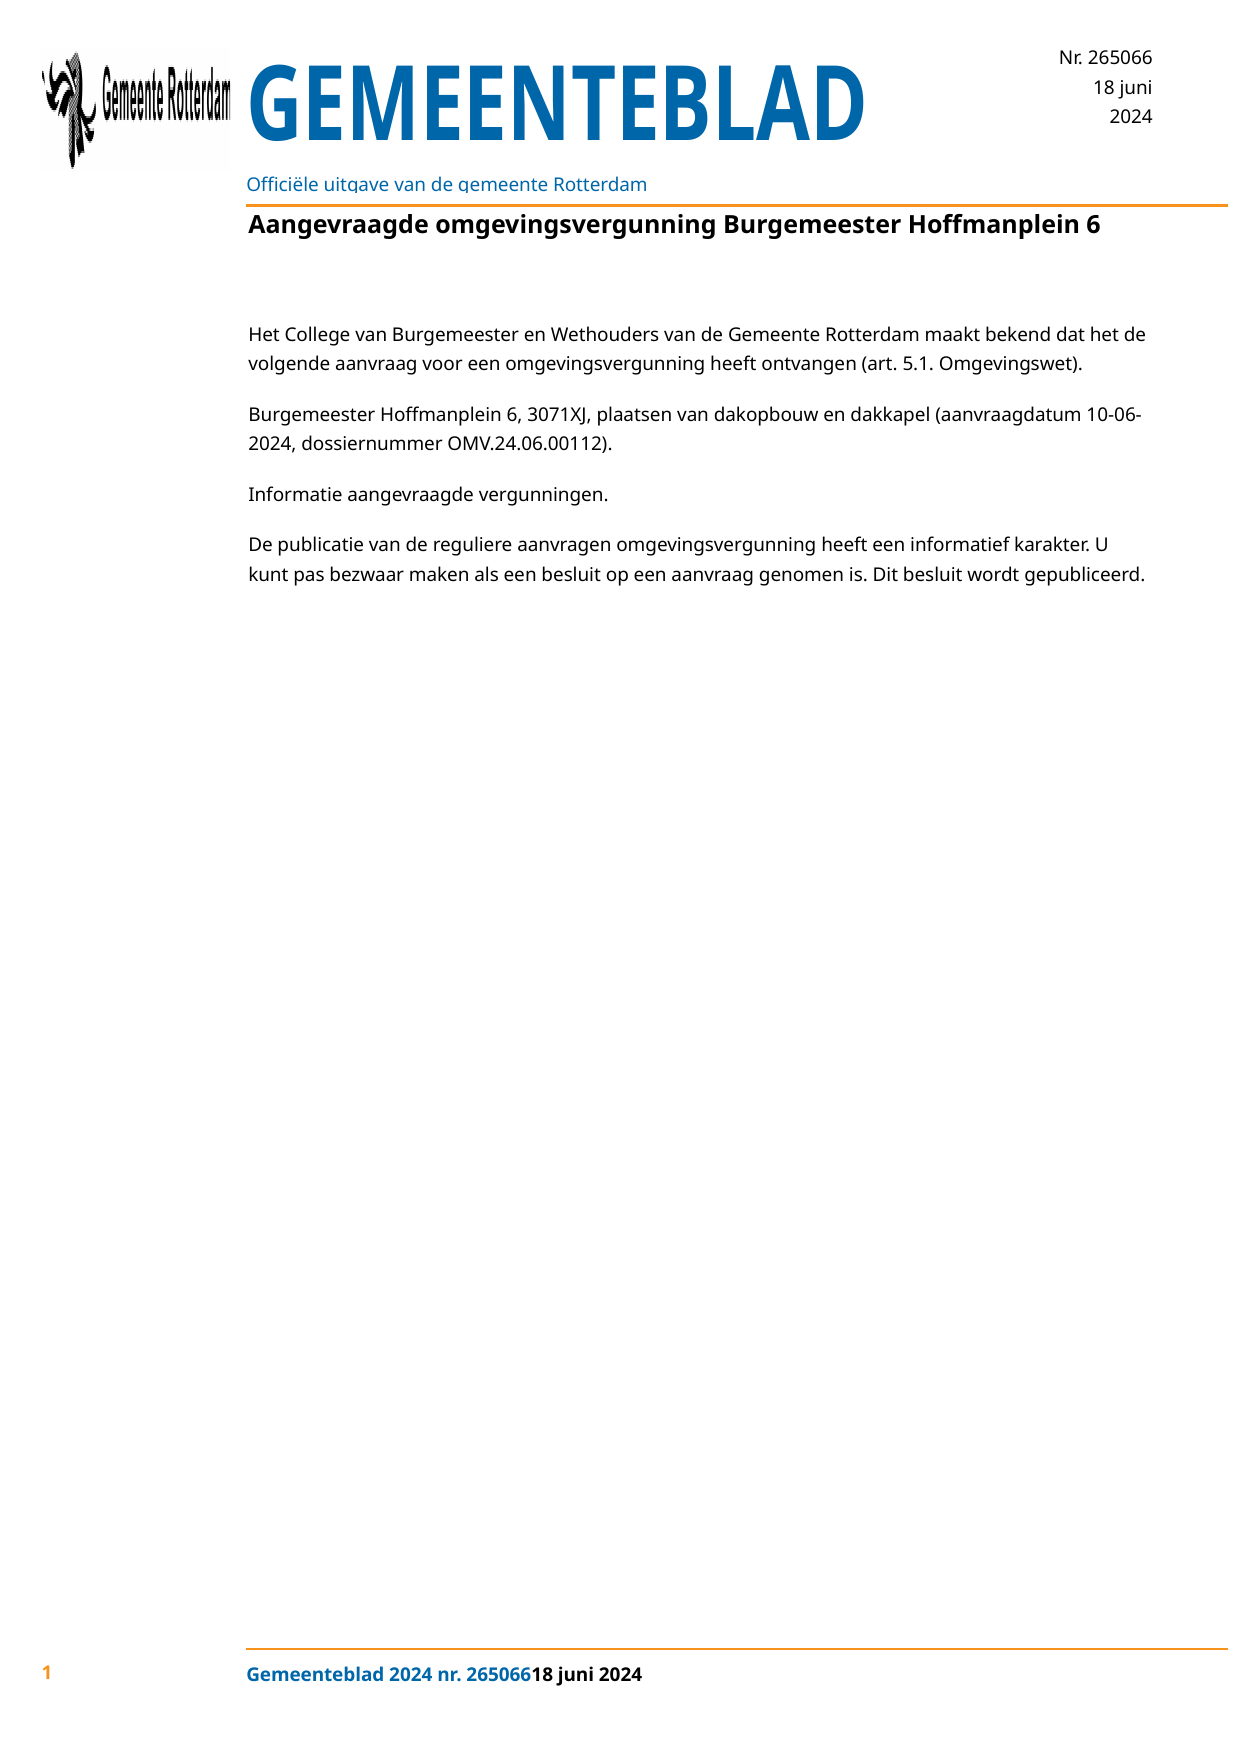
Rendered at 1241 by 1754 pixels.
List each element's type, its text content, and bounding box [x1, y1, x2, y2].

text Het College van Burgemeester en Wethouders van de Gemeente Rotterdam maakt bekend dat het de volgende aanvraag voor een omgevingsvergunning heeft ontvangen (art. 5.1. Omgevingswet). [248, 321, 1152, 376]
picture [41, 47, 231, 172]
text De publicatie van de reguliere aanvragen omgevingsvergunning heeft een informatief karakter. U kunt pas bezwaar maken als een besluit op een aanvraag genomen is. Dit besluit wordt gepubliceerd. [248, 531, 1152, 586]
text Burgemeester Hoffmanplein 6, 3071XJ, plaatsen van dakopbouw en dakkapel (aanvraagdatum 10-06-2024, dossiernummer OMV.24.06.00112). [248, 401, 1152, 456]
text Aangevraagde omgevingsvergunning Burgemeester Hoffmanplein 6 [248, 207, 1152, 241]
text Informatie aangevraagde vergunningen. [248, 481, 1152, 506]
